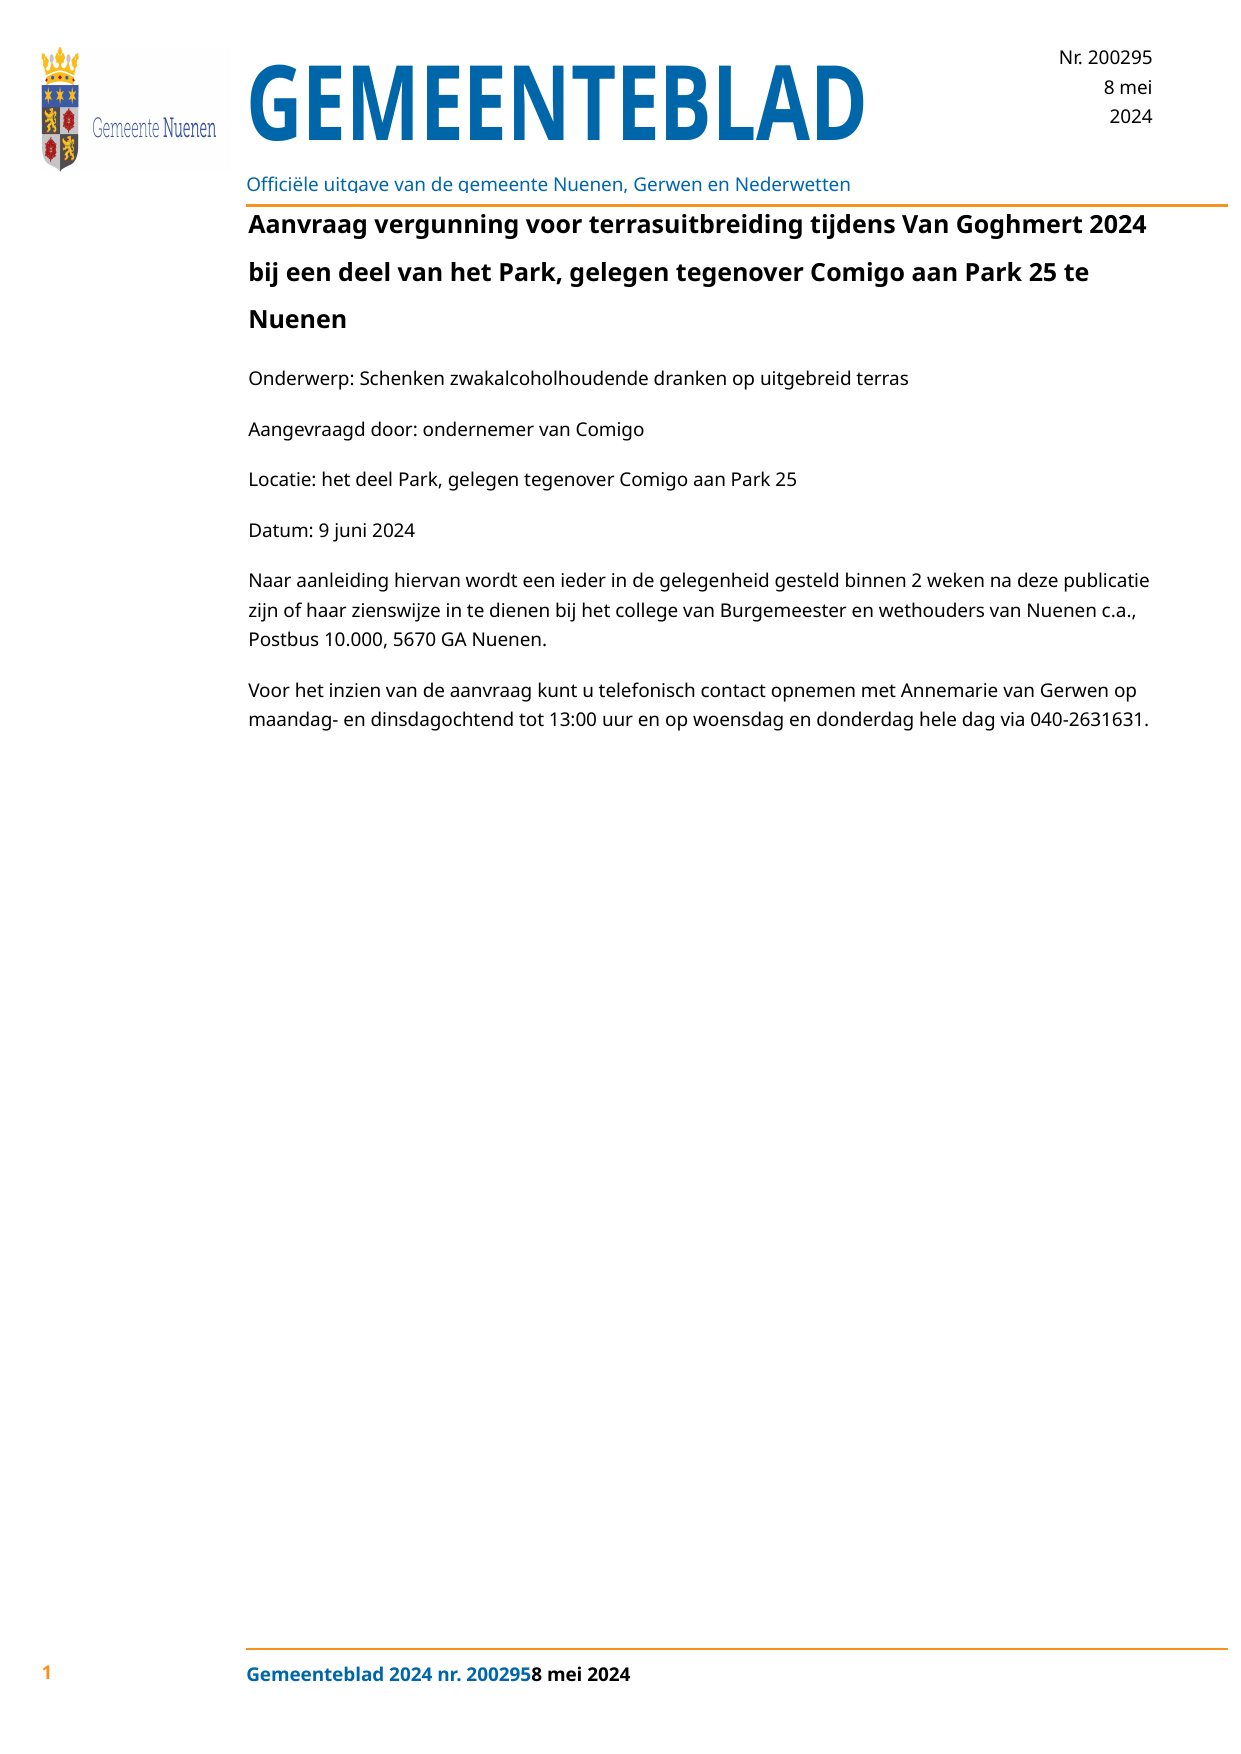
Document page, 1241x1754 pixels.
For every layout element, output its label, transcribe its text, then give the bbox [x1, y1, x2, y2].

text Onderwerp: Schenken zwakalcoholhoudende dranken op uitgebreid terras [248, 366, 1152, 391]
picture [41, 47, 231, 172]
text Aanvraag vergunning voor terrasuitbreiding tijdens Van Goghmert 2024 bij een deel van het Park, gelegen tegenover Comigo aan Park 25 te Nuenen [248, 207, 1152, 336]
text Voor het inzien van de aanvraag kunt u telefonisch contact opnemen met Annemarie van Gerwen op maandag- en dinsdagochtend tot 13:00 uur en op woensdag en donderdag hele dag via 040-2631631. [248, 677, 1152, 732]
text Aangevraagd door: ondernemer van Comigo [248, 416, 1152, 442]
text Naar aanleiding hiervan wordt een ieder in de gelegenheid gesteld binnen 2 weken na deze publicatie zijn of haar zienswijze in te dienen bij het college van Burgemeester en wethouders van Nuenen c.a., Postbus 10.000, 5670 GA Nuenen. [248, 567, 1152, 652]
text Datum: 9 juni 2024 [248, 517, 1152, 542]
text Locatie: het deel Park, gelegen tegenover Comigo aan Park 25 [248, 466, 1152, 492]
